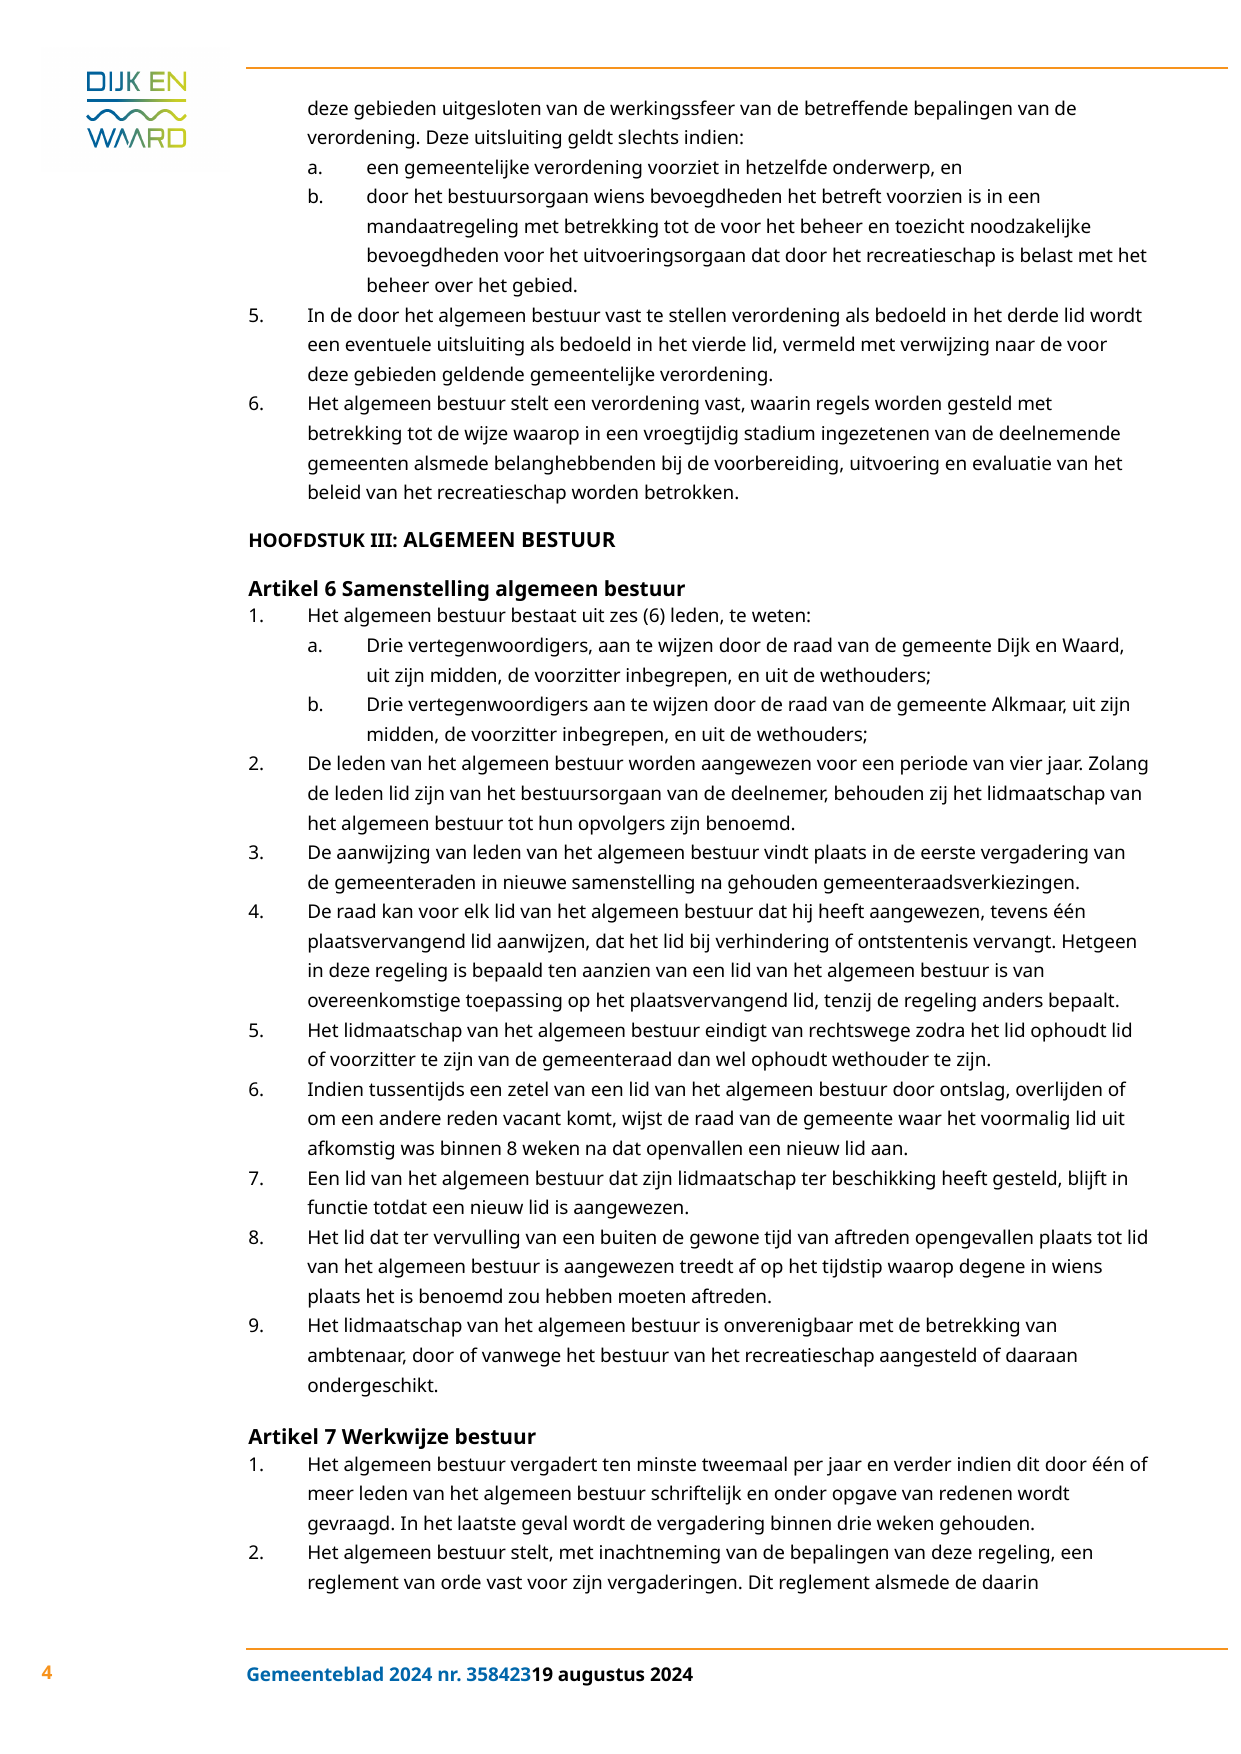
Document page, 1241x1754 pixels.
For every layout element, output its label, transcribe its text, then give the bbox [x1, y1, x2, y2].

list Het algemeen bestuur stelt een verordening vast, waarin regels worden gesteld met betrekking tot de wijze waarop in een vroegtijdig stadium ingezetenen van de deelnemende gemeenten alsmede belanghebbenden bij de voorbereiding, uitvoering en evaluatie van het beleid van het recreatieschap worden betrokken. [248, 391, 1152, 505]
list Een lid van het algemeen bestuur dat zijn lidmaatschap ter beschikking heeft gesteld, blijft in functie totdat een nieuw lid is aangewezen. [248, 1165, 1152, 1220]
list Het algemeen bestuur stelt, met inachtneming van de bepalingen van deze regeling, een reglement van orde vast voor zijn vergaderingen. Dit reglement alsmede de daarin [248, 1539, 1152, 1595]
text Artikel 7 Werkwijze bestuur [248, 1422, 1152, 1451]
list Drie vertegenwoordigers, aan te wijzen door de raad van de gemeente Dijk en Waard, uit zijn midden, de voorzitter inbegrepen, en uit de wethouders; [307, 632, 1152, 688]
list Het algemeen bestuur vergadert ten minste tweemaal per jaar en verder indien dit door één of meer leden van het algemeen bestuur schriftelijk en onder opgave van redenen wordt gevraagd. In het laatste geval wordt de vergadering binnen drie weken gehouden. [248, 1451, 1152, 1536]
list door het bestuursorgaan wiens bevoegdheden het betreft voorzien is in een mandaatregeling met betrekking tot de voor het beheer en toezicht noodzakelijke bevoegdheden voor het uitvoeringsorgaan dat door het recreatieschap is belast met het beheer over het gebied. [307, 183, 1152, 298]
list Het lidmaatschap van het algemeen bestuur eindigt van rechtswege zodra het lid ophoudt lid of voorzitter te zijn van de gemeenteraad dan wel ophoudt wethouder te zijn. [248, 1017, 1152, 1072]
list De leden van het algemeen bestuur worden aangewezen voor een periode van vier jaar. Zolang de leden lid zijn van het bestuursorgaan van de deelnemer, behouden zij het lidmaatschap van het algemeen bestuur tot hun opvolgers zijn benoemd. [248, 751, 1152, 836]
list Het lidmaatschap van het algemeen bestuur is onverenigbaar met de betrekking van ambtenaar, door of vanwege het bestuur van het recreatieschap aangesteld of daaraan ondergeschikt. [248, 1313, 1152, 1398]
list Drie vertegenwoordigers aan te wijzen door de raad van de gemeente Alkmaar, uit zijn midden, de voorzitter inbegrepen, en uit de wethouders; [307, 691, 1152, 747]
list deze gebieden uitgesloten van de werkingssfeer van de betreffende bepalingen van de verordening. Deze uitsluiting geldt slechts indien: [248, 95, 1152, 150]
picture [41, 47, 231, 172]
list In de door het algemeen bestuur vast te stellen verordening als bedoeld in het derde lid wordt een eventuele uitsluiting als bedoeld in het vierde lid, vermeld met verwijzing naar de voor deze gebieden geldende gemeentelijke verordening. [248, 302, 1152, 387]
list Het algemeen bestuur bestaat uit zes (6) leden, te weten: [248, 603, 1152, 628]
list Het lid dat ter vervulling van een buiten de gewone tijd van aftreden opengevallen plaats tot lid van het algemeen bestuur is aangewezen treedt af op het tijdstip waarop degene in wiens plaats het is benoemd zou hebben moeten aftreden. [248, 1224, 1152, 1309]
list een gemeentelijke verordening voorziet in hetzelfde onderwerp, en [307, 154, 1152, 180]
list De aanwijzing van leden van het algemeen bestuur vindt plaats in de eerste vergadering van de gemeenteraden in nieuwe samenstelling na gehouden gemeenteraadsverkiezingen. [248, 839, 1152, 895]
list De raad kan voor elk lid van het algemeen bestuur dat hij heeft aangewezen, tevens één plaatsvervangend lid aanwijzen, dat het lid bij verhindering of ontstentenis vervangt. Hetgeen in deze regeling is bepaald ten aanzien van een lid van het algemeen bestuur is van overeenkomstige toepassing op het plaatsvervangend lid, tenzij de regeling anders bepaalt. [248, 898, 1152, 1013]
text Artikel 6 Samenstelling algemeen bestuur [248, 574, 1152, 603]
text HOOFDSTUK III: ALGEMEEN BESTUUR [248, 525, 1152, 553]
list Indien tussentijds een zetel van een lid van het algemeen bestuur door ontslag, overlijden of om een andere reden vacant komt, wijst de raad van de gemeente waar het voormalig lid uit afkomstig was binnen 8 weken na dat openvallen een nieuw lid aan. [248, 1076, 1152, 1161]
